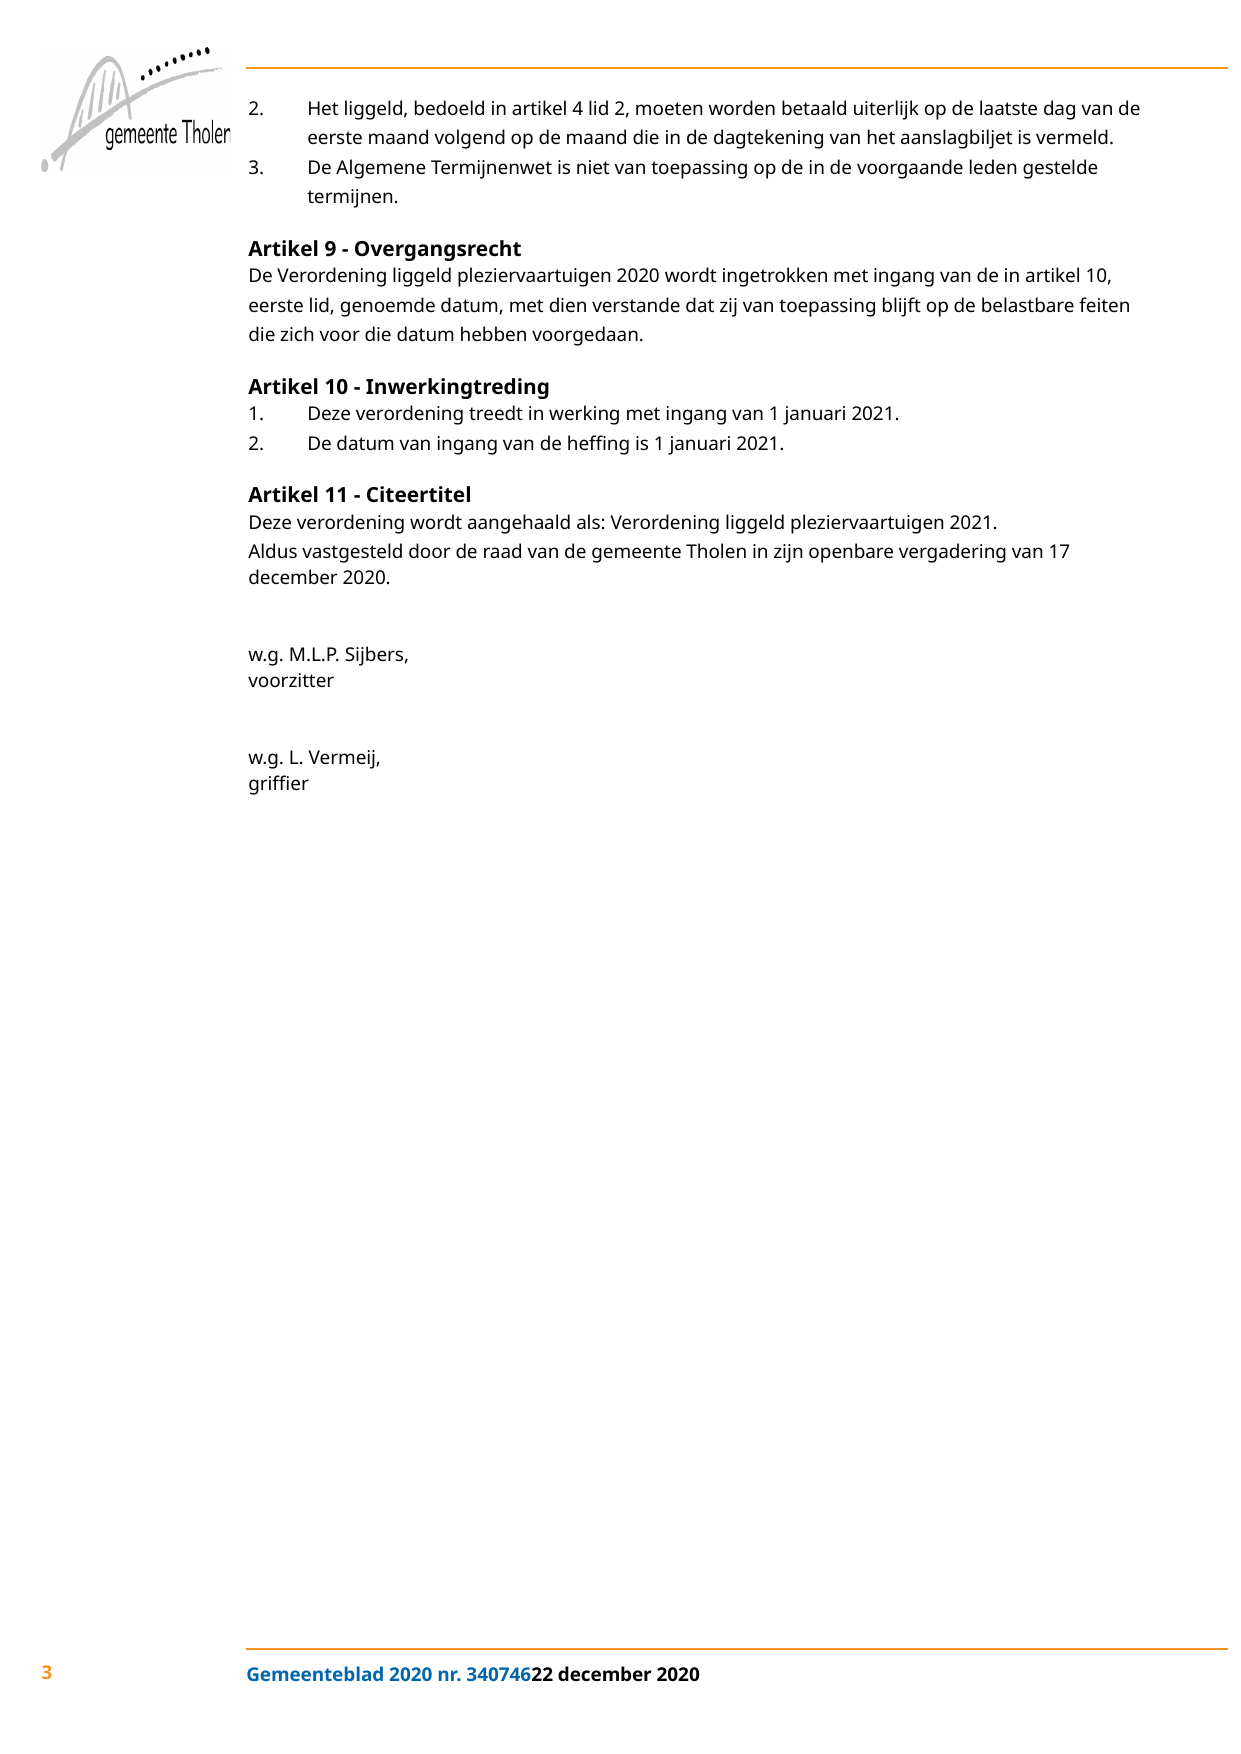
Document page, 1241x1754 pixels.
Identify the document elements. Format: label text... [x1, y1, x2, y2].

text Artikel 9 - Overgangsrecht [248, 234, 1152, 262]
list Deze verordening treedt in werking met ingang van 1 januari 2021. [248, 400, 1152, 426]
list De Algemene Termijnenwet is niet van toepassing op de in de voorgaande leden gestelde termijnen. [248, 154, 1152, 209]
text Aldus vastgesteld door de raad van de gemeente Tholen in zijn openbare vergadering van 17 december 2020. [248, 538, 1152, 590]
list De datum van ingang van de heffing is 1 januari 2021. [248, 430, 1152, 456]
picture [41, 47, 231, 172]
list Het liggeld, bedoeld in artikel 4 lid 2, moeten worden betaald uiterlijk op de laatste dag van de eerste maand volgend op de maand die in de dagtekening van het aanslagbiljet is vermeld. [248, 95, 1152, 150]
text Artikel 10 - Inwerkingtreding [248, 372, 1152, 400]
text Deze verordening wordt aangehaald als: Verordening liggeld pleziervaartuigen 2021. [248, 509, 1152, 534]
text w.g. M.L.P. Sijbers, [248, 641, 1152, 667]
text De Verordening liggeld pleziervaartuigen 2020 wordt ingetrokken met ingang van de in artikel 10, eerste lid, genoemde datum, met dien verstande dat zij van toepassing blijft op de belastbare feiten die zich voor die datum hebben voorgedaan. [248, 262, 1152, 347]
text w.g. L. Vermeij, [248, 744, 1152, 770]
text voorzitter [248, 667, 1152, 693]
text griffier [248, 770, 1152, 796]
text Artikel 11 - Citeertitel [248, 480, 1152, 509]
